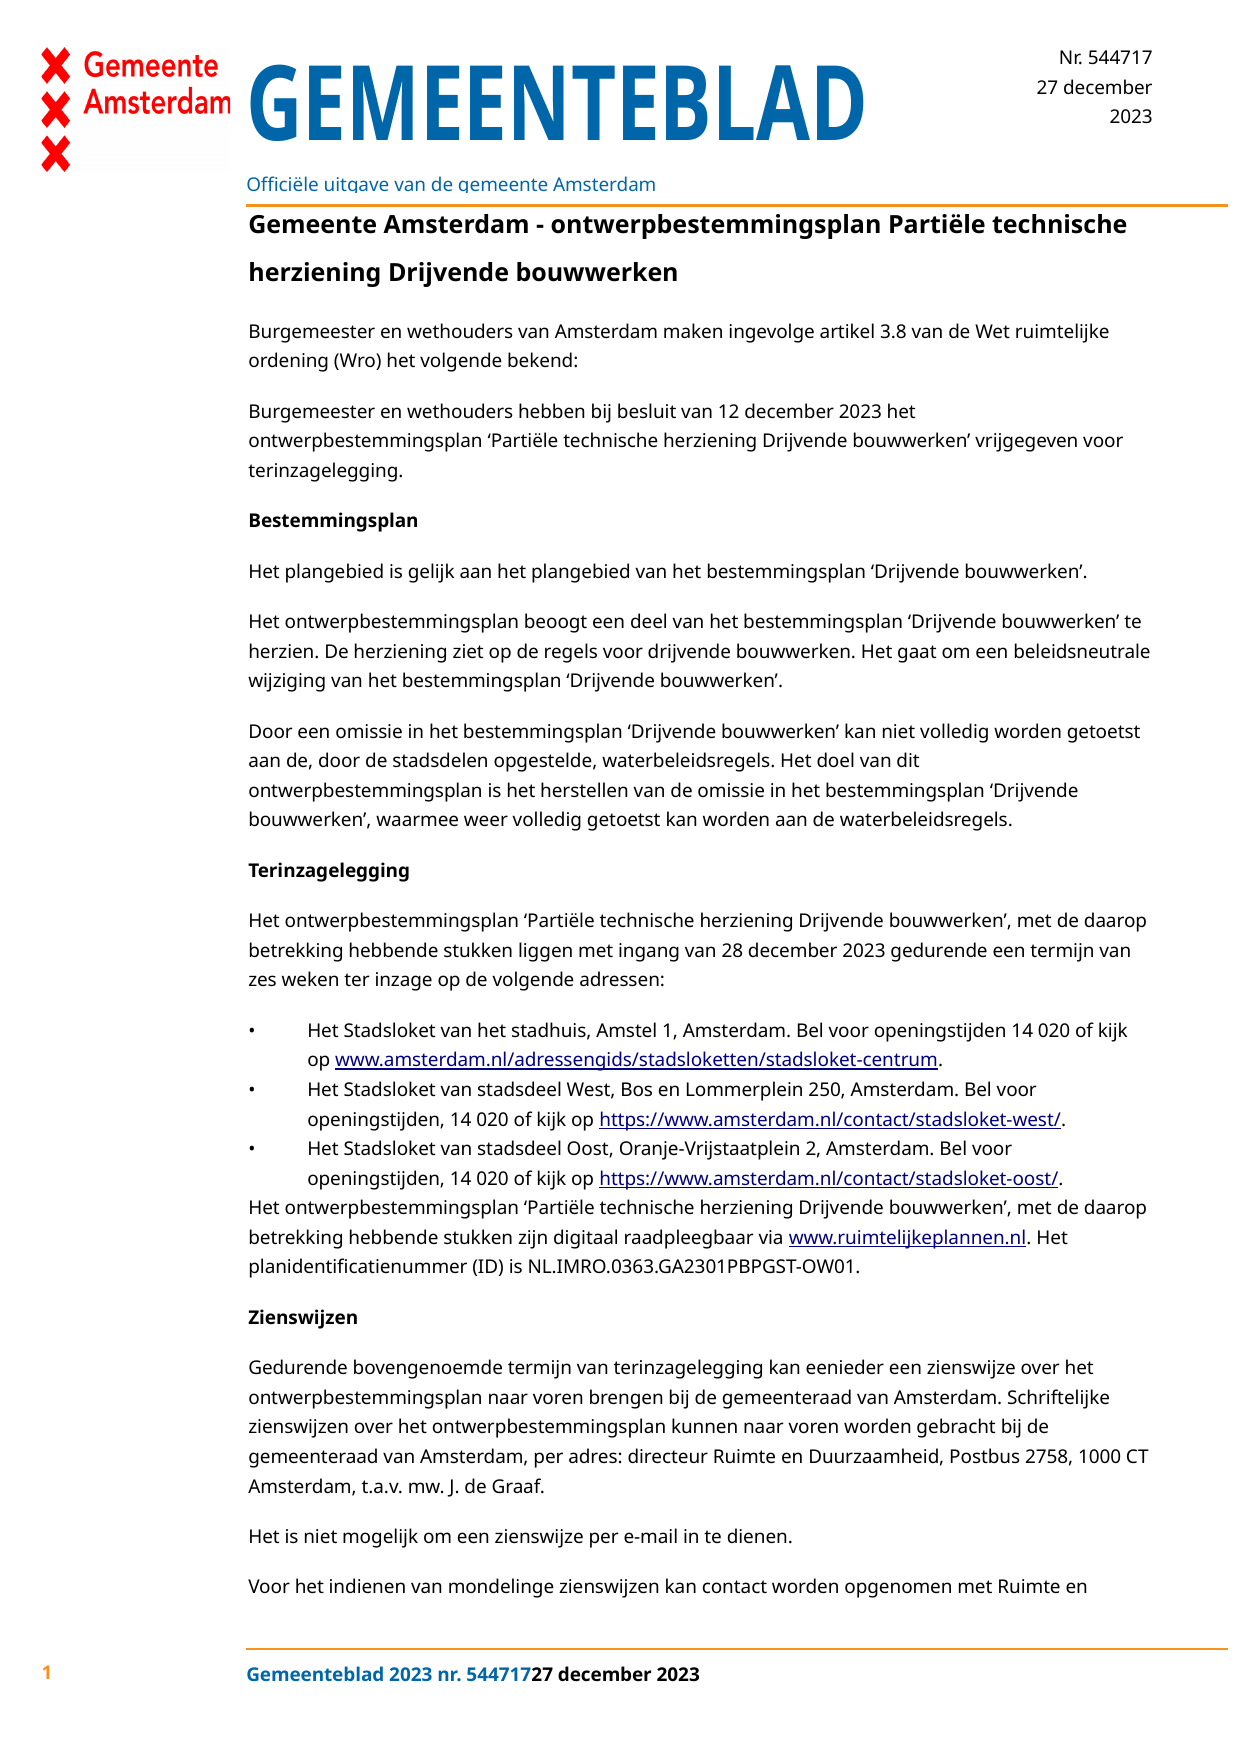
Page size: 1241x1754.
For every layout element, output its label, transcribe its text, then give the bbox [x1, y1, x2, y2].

text Burgemeester en wethouders van Amsterdam maken ingevolge artikel 3.8 van de Wet ruimtelijke ordening (Wro) het volgende bekend: [248, 318, 1152, 373]
text Gedurende bovengenoemde termijn van terinzagelegging kan eenieder een zienswijze over het ontwerpbestemmingsplan naar voren brengen bij de gemeenteraad van Amsterdam. Schriftelijke zienswijzen over het ontwerpbestemmingsplan kunnen naar voren worden gebracht bij de gemeenteraad van Amsterdam, per adres: directeur Ruimte en Duurzaamheid, Postbus 2758, 1000 CT Amsterdam, t.a.v. mw. J. de Graaf. [248, 1354, 1152, 1499]
list Het Stadsloket van het stadhuis, Amstel 1, Amsterdam. Bel voor openingstijden 14 020 of kijk op www.amsterdam.nl/adressengids/stadsloketten/stadsloket-centrum. [248, 1017, 1152, 1072]
text Bestemmingsplan [248, 507, 1152, 533]
text Het ontwerpbestemmingsplan beoogt een deel van het bestemmingsplan ‘Drijvende bouwwerken’ te herzien. De herziening ziet op de regels voor drijvende bouwwerken. Het gaat om een beleidsneutrale wijziging van het bestemmingsplan ‘Drijvende bouwwerken’. [248, 608, 1152, 693]
list Het Stadsloket van stadsdeel West, Bos en Lommerplein 250, Amsterdam. Bel voor openingstijden, 14 020 of kijk op https://www.amsterdam.nl/contact/stadsloket-west/. [248, 1076, 1152, 1132]
text Zienswijzen [248, 1304, 1152, 1330]
text Het plangebied is gelijk aan het plangebied van het bestemmingsplan ‘Drijvende bouwwerken’. [248, 558, 1152, 584]
text Het ontwerpbestemmingsplan ‘Partiële technische herziening Drijvende bouwwerken’, met de daarop betrekking hebbende stukken liggen met ingang van 28 december 2023 gedurende een termijn van zes weken ter inzage op de volgende adressen: [248, 907, 1152, 992]
text Het is niet mogelijk om een zienswijze per e-mail in te dienen. [248, 1523, 1152, 1549]
list Het Stadsloket van stadsdeel Oost, Oranje-Vrijstaatplein 2, Amsterdam. Bel voor openingstijden, 14 020 of kijk op https://www.amsterdam.nl/contact/stadsloket-oost/. [248, 1135, 1152, 1191]
text Burgemeester en wethouders hebben bij besluit van 12 december 2023 het ontwerpbestemmingsplan ‘Partiële technische herziening Drijvende bouwwerken’ vrijgegeven voor terinzagelegging. [248, 398, 1152, 483]
text Voor het indienen van mondelinge zienswijzen kan contact worden opgenomen met Ruimte en [248, 1574, 1152, 1599]
text Het ontwerpbestemmingsplan ‘Partiële technische herziening Drijvende bouwwerken’, met de daarop betrekking hebbende stukken zijn digitaal raadpleegbaar via www.ruimtelijkeplannen.nl. Het planidentificatienummer (ID) is NL.IMRO.0363.GA2301PBPGST-OW01. [248, 1194, 1152, 1279]
text Terinzagelegging [248, 857, 1152, 883]
text Door een omissie in het bestemmingsplan ‘Drijvende bouwwerken’ kan niet volledig worden getoetst aan de, door de stadsdelen opgestelde, waterbeleidsregels. Het doel van dit ontwerpbestemmingsplan is het herstellen van de omissie in het bestemmingsplan ‘Drijvende bouwwerken’, waarmee weer volledig getoetst kan worden aan de waterbeleidsregels. [248, 718, 1152, 832]
picture [41, 47, 231, 172]
text Gemeente Amsterdam - ontwerpbestemmingsplan Partiële technische herziening Drijvende bouwwerken [248, 207, 1152, 288]
